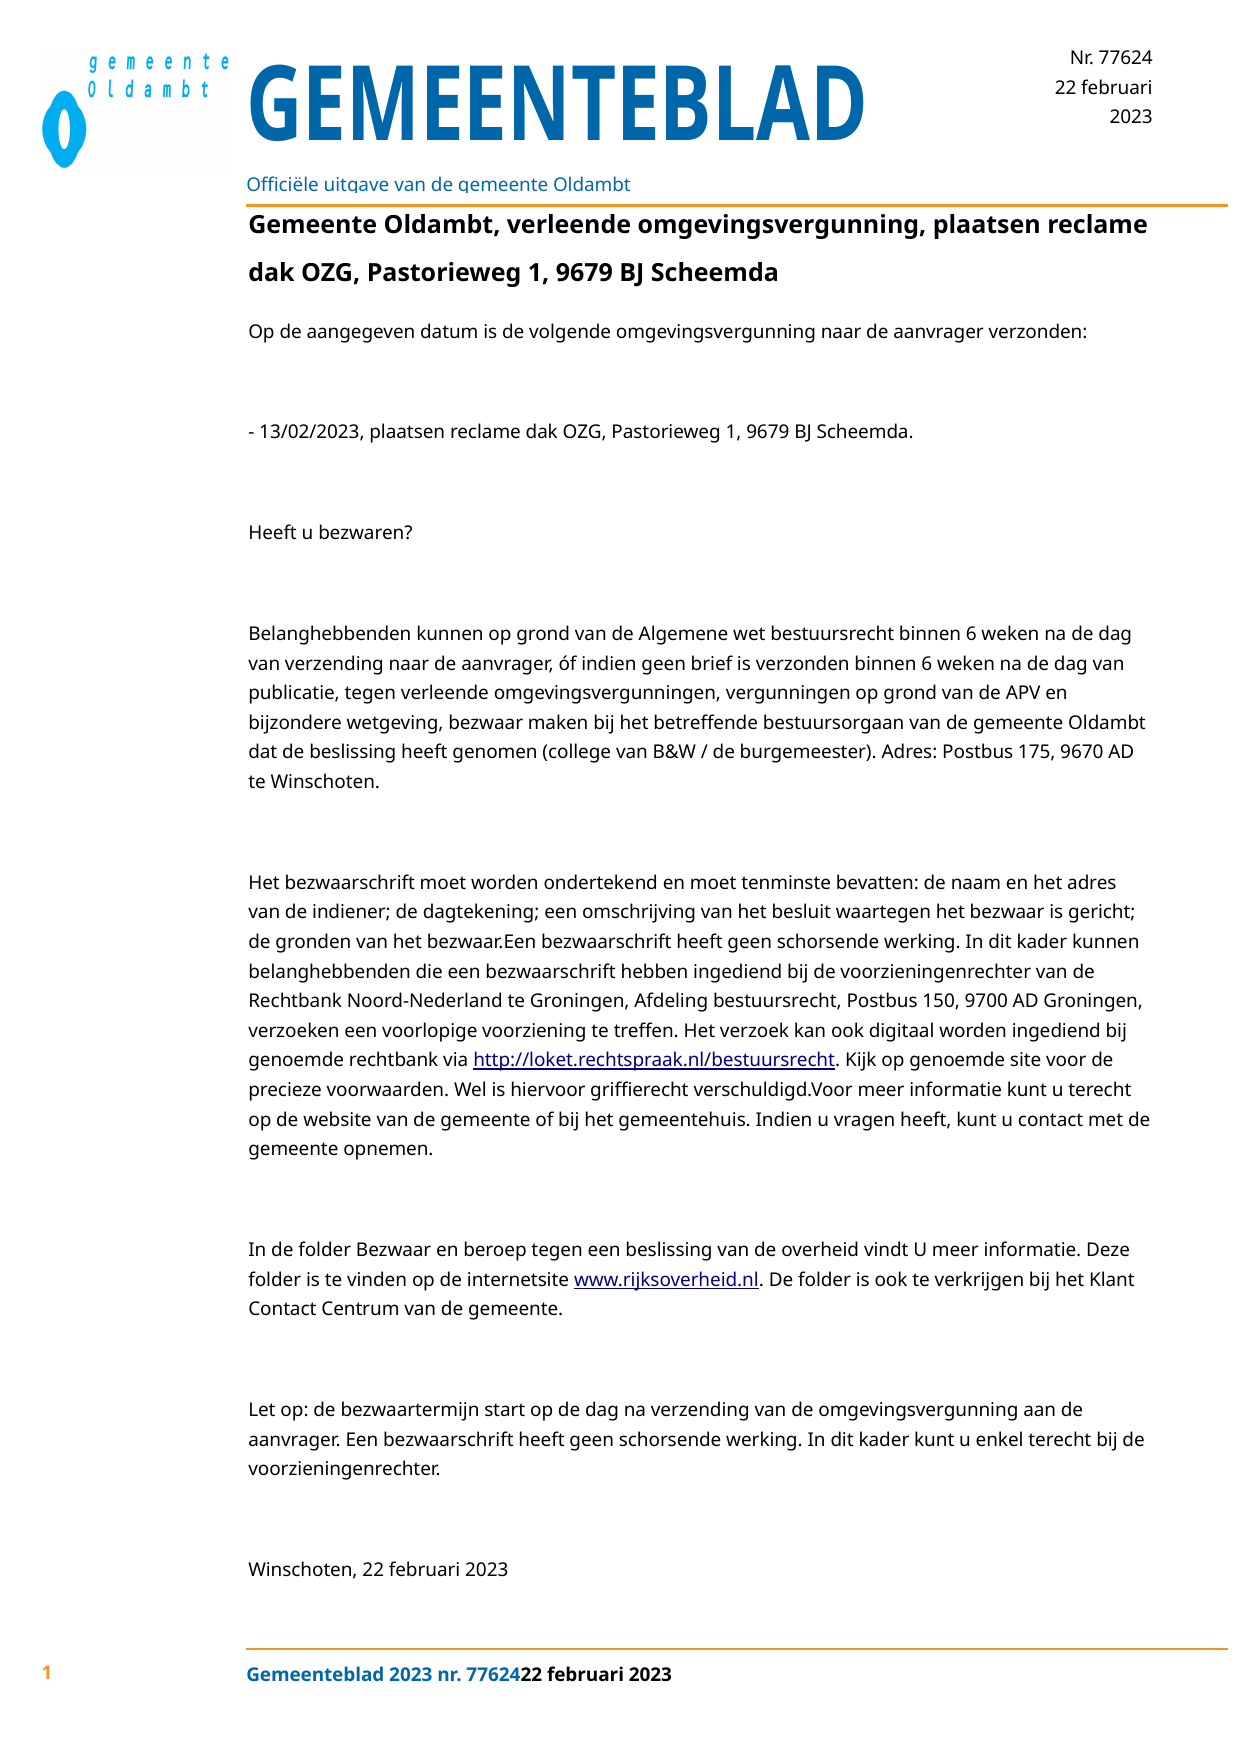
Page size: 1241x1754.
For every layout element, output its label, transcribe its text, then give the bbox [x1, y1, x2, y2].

text Let op: de bezwaartermijn start op de dag na verzending van de omgevingsvergunning aan de aanvrager. Een bezwaarschrift heeft geen schorsende werking. In dit kader kunt u enkel terecht bij de voorzieningenrechter. [248, 1396, 1152, 1481]
text Heeft u bezwaren? [248, 519, 1152, 545]
text Belanghebbenden kunnen op grond van de Algemene wet bestuursrecht binnen 6 weken na de dag van verzending naar de aanvrager, óf indien geen brief is verzonden binnen 6 weken na de dag van publicatie, tegen verleende omgevingsvergunningen, vergunningen op grond van de APV en bijzondere wetgeving, bezwaar maken bij het betreffende bestuursorgaan van de gemeente Oldambt dat de beslissing heeft genomen (college van B&W / de burgemeester). Adres: Postbus 175, 9670 AD te Winschoten. [248, 620, 1152, 794]
text In de folder Bezwaar en beroep tegen een beslissing van de overheid vindt U meer informatie. Deze folder is te vinden op de internetsite www.rijksoverheid.nl. De folder is ook te verkrijgen bij het Klant Contact Centrum van de gemeente. [248, 1236, 1152, 1321]
text Winschoten, 22 februari 2023 [248, 1556, 1152, 1582]
text Op de aangegeven datum is de volgende omgevingsvergunning naar de aanvrager verzonden: [248, 318, 1152, 344]
text - 13/02/2023, plaatsen reclame dak OZG, Pastorieweg 1, 9679 BJ Scheemda. [248, 419, 1152, 444]
text Het bezwaarschrift moet worden ondertekend en moet tenminste bevatten: de naam en het adres van de indiener; de dagtekening; een omschrijving van het besluit waartegen het bezwaar is gericht; de gronden van het bezwaar.Een bezwaarschrift heeft geen schorsende werking. In dit kader kunnen belanghebbenden die een bezwaarschrift hebben ingediend bij de voorzieningenrechter van de Rechtbank Noord-Nederland te Groningen, Afdeling bestuursrecht, Postbus 150, 9700 AD Groningen, verzoeken een voorlopige voorziening te treffen. Het verzoek kan ook digitaal worden ingediend bij genoemde rechtbank via http://loket.rechtspraak.nl/bestuursrecht. Kijk op genoemde site voor de precieze voorwaarden. Wel is hiervoor griffierecht verschuldigd.Voor meer informatie kunt u terecht op de website van de gemeente of bij het gemeentehuis. Indien u vragen heeft, kunt u contact met de gemeente opnemen. [248, 869, 1152, 1161]
text Gemeente Oldambt, verleende omgevingsvergunning, plaatsen reclame dak OZG, Pastorieweg 1, 9679 BJ Scheemda [248, 207, 1152, 288]
picture [41, 47, 231, 172]
